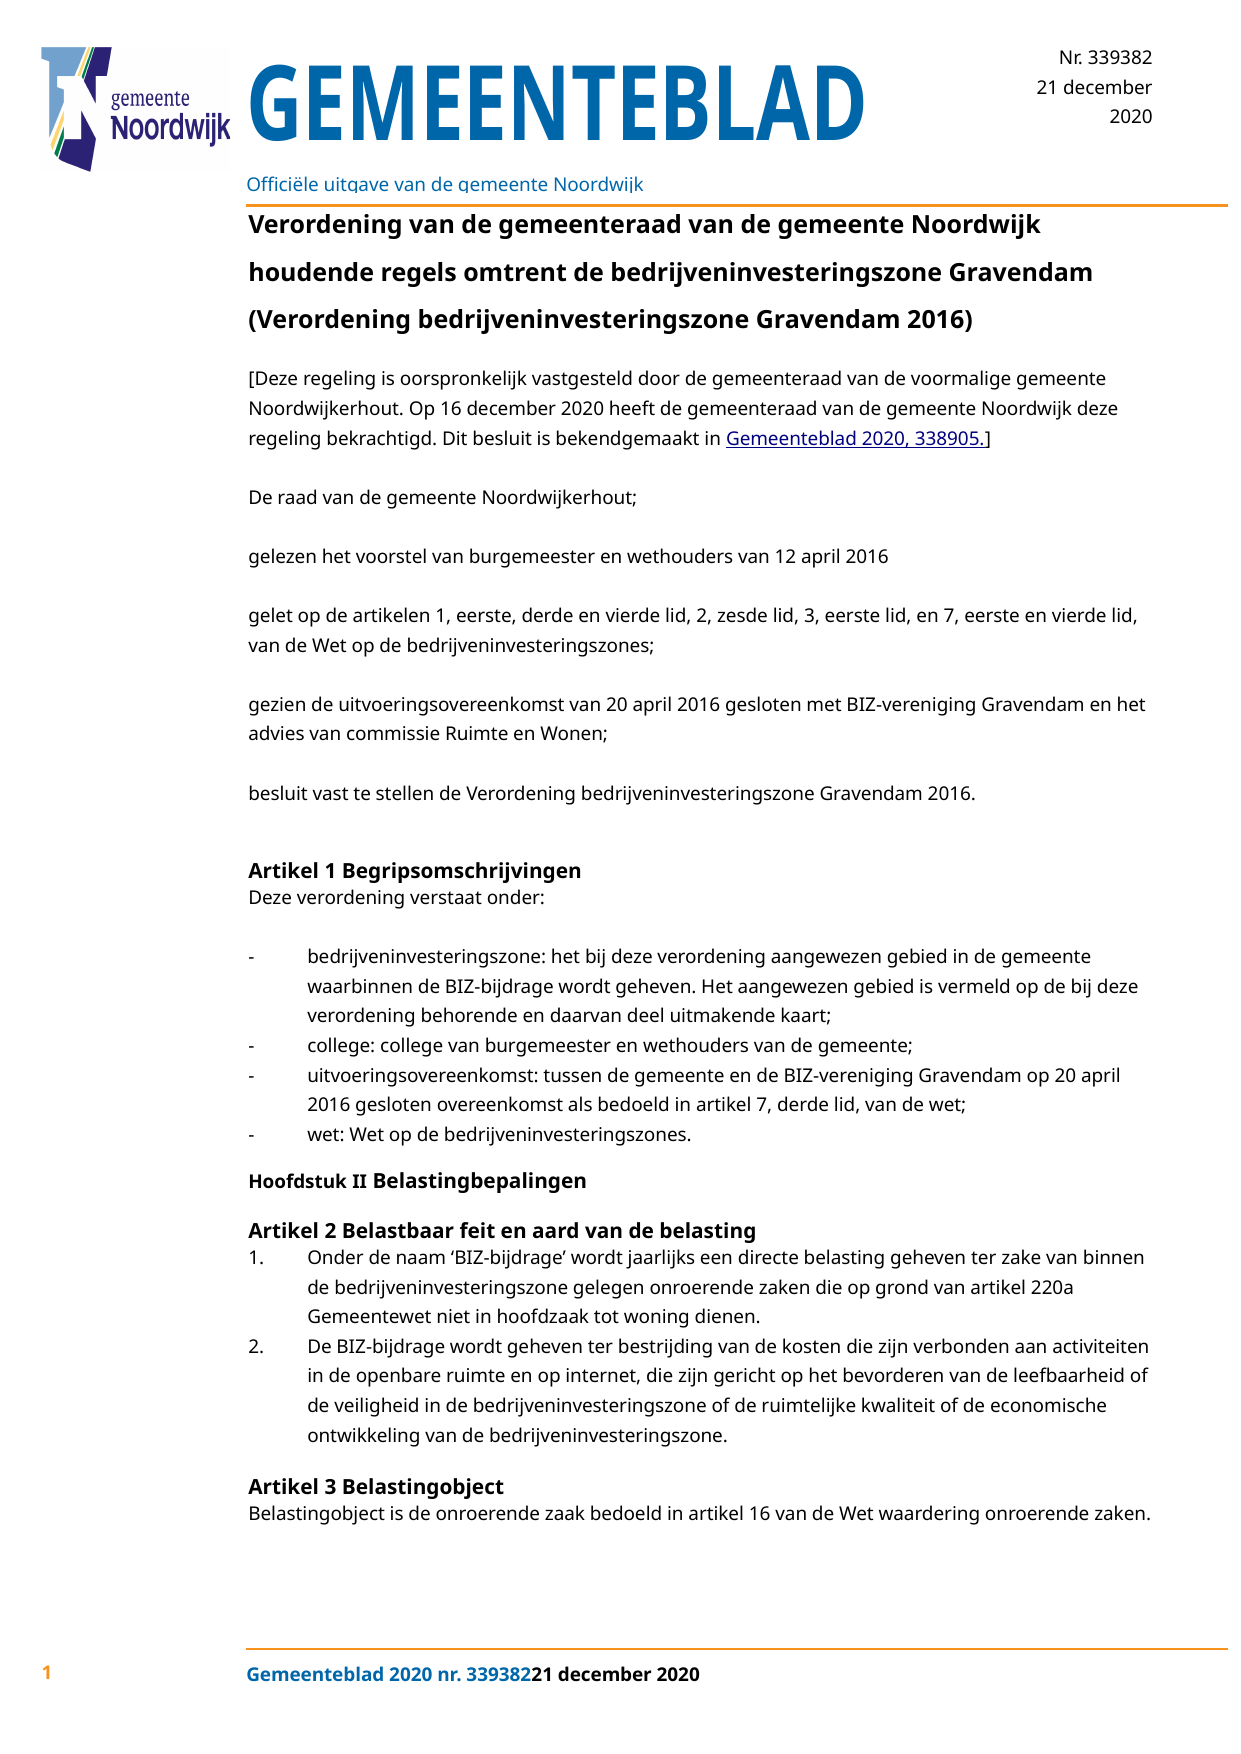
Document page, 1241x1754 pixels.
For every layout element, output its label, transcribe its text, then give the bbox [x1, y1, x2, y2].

list De BIZ-bijdrage wordt geheven ter bestrijding van de kosten die zijn verbonden aan activiteiten in de openbare ruimte en op internet, die zijn gericht op het bevorderen van de leefbaarheid of de veiligheid in de bedrijveninvesteringszone of de ruimtelijke kwaliteit of de economische ontwikkeling van de bedrijveninvesteringszone. [248, 1333, 1152, 1447]
text Hoofdstuk II Belastingbepalingen [248, 1167, 1152, 1195]
list bedrijveninvesteringszone: het bij deze verordening aangewezen gebied in de gemeente waarbinnen de BIZ-bijdrage wordt geheven. Het aangewezen gebied is vermeld op de bij deze verordening behorende en daarvan deel uitmakende kaart; [248, 943, 1152, 1028]
text De raad van de gemeente Noordwijkerhout; [248, 484, 1152, 509]
text gelezen het voorstel van burgemeester en wethouders van 12 april 2016 [248, 543, 1152, 569]
text Artikel 2 Belastbaar feit en aard van de belasting [248, 1216, 1152, 1244]
text Belastingobject is de onroerende zaak bedoeld in artikel 16 van de Wet waardering onroerende zaken. [248, 1501, 1152, 1526]
list college: college van burgemeester en wethouders van de gemeente; [248, 1032, 1152, 1058]
text Artikel 1 Begripsomschrijvingen [248, 856, 1152, 884]
text Deze verordening verstaat onder: [248, 884, 1152, 910]
text gezien de uitvoeringsovereenkomst van 20 april 2016 gesloten met BIZ-vereniging Gravendam en het advies van commissie Ruimte en Wonen; [248, 691, 1152, 746]
text besluit vast te stellen de Verordening bedrijveninvesteringszone Gravendam 2016. [248, 780, 1152, 805]
text Verordening van de gemeenteraad van de gemeente Noordwijk houdende regels omtrent de bedrijveninvesteringszone Gravendam (Verordening bedrijveninvesteringszone Gravendam 2016) [248, 207, 1152, 336]
picture [41, 47, 231, 172]
text gelet op de artikelen 1, eerste, derde en vierde lid, 2, zesde lid, 3, eerste lid, en 7, eerste en vierde lid, van de Wet op de bedrijveninvesteringszones; [248, 602, 1152, 657]
text Artikel 3 Belastingobject [248, 1472, 1152, 1501]
list Onder de naam ‘BIZ-bijdrage’ wordt jaarlijks een directe belasting geheven ter zake van binnen de bedrijveninvesteringszone gelegen onroerende zaken die op grond van artikel 220a Gemeentewet niet in hoofdzaak tot woning dienen. [248, 1244, 1152, 1329]
text [Deze regeling is oorspronkelijk vastgesteld door de gemeenteraad van de voormalige gemeente Noordwijkerhout. Op 16 december 2020 heeft de gemeenteraad van de gemeente Noordwijk deze regeling bekrachtigd. Dit besluit is bekendgemaakt in Gemeenteblad 2020, 338905.] [248, 366, 1152, 450]
list wet: Wet op de bedrijveninvesteringszones. [248, 1121, 1152, 1147]
list uitvoeringsovereenkomst: tussen de gemeente en de BIZ-vereniging Gravendam op 20 april 2016 gesloten overeenkomst als bedoeld in artikel 7, derde lid, van de wet; [248, 1062, 1152, 1117]
